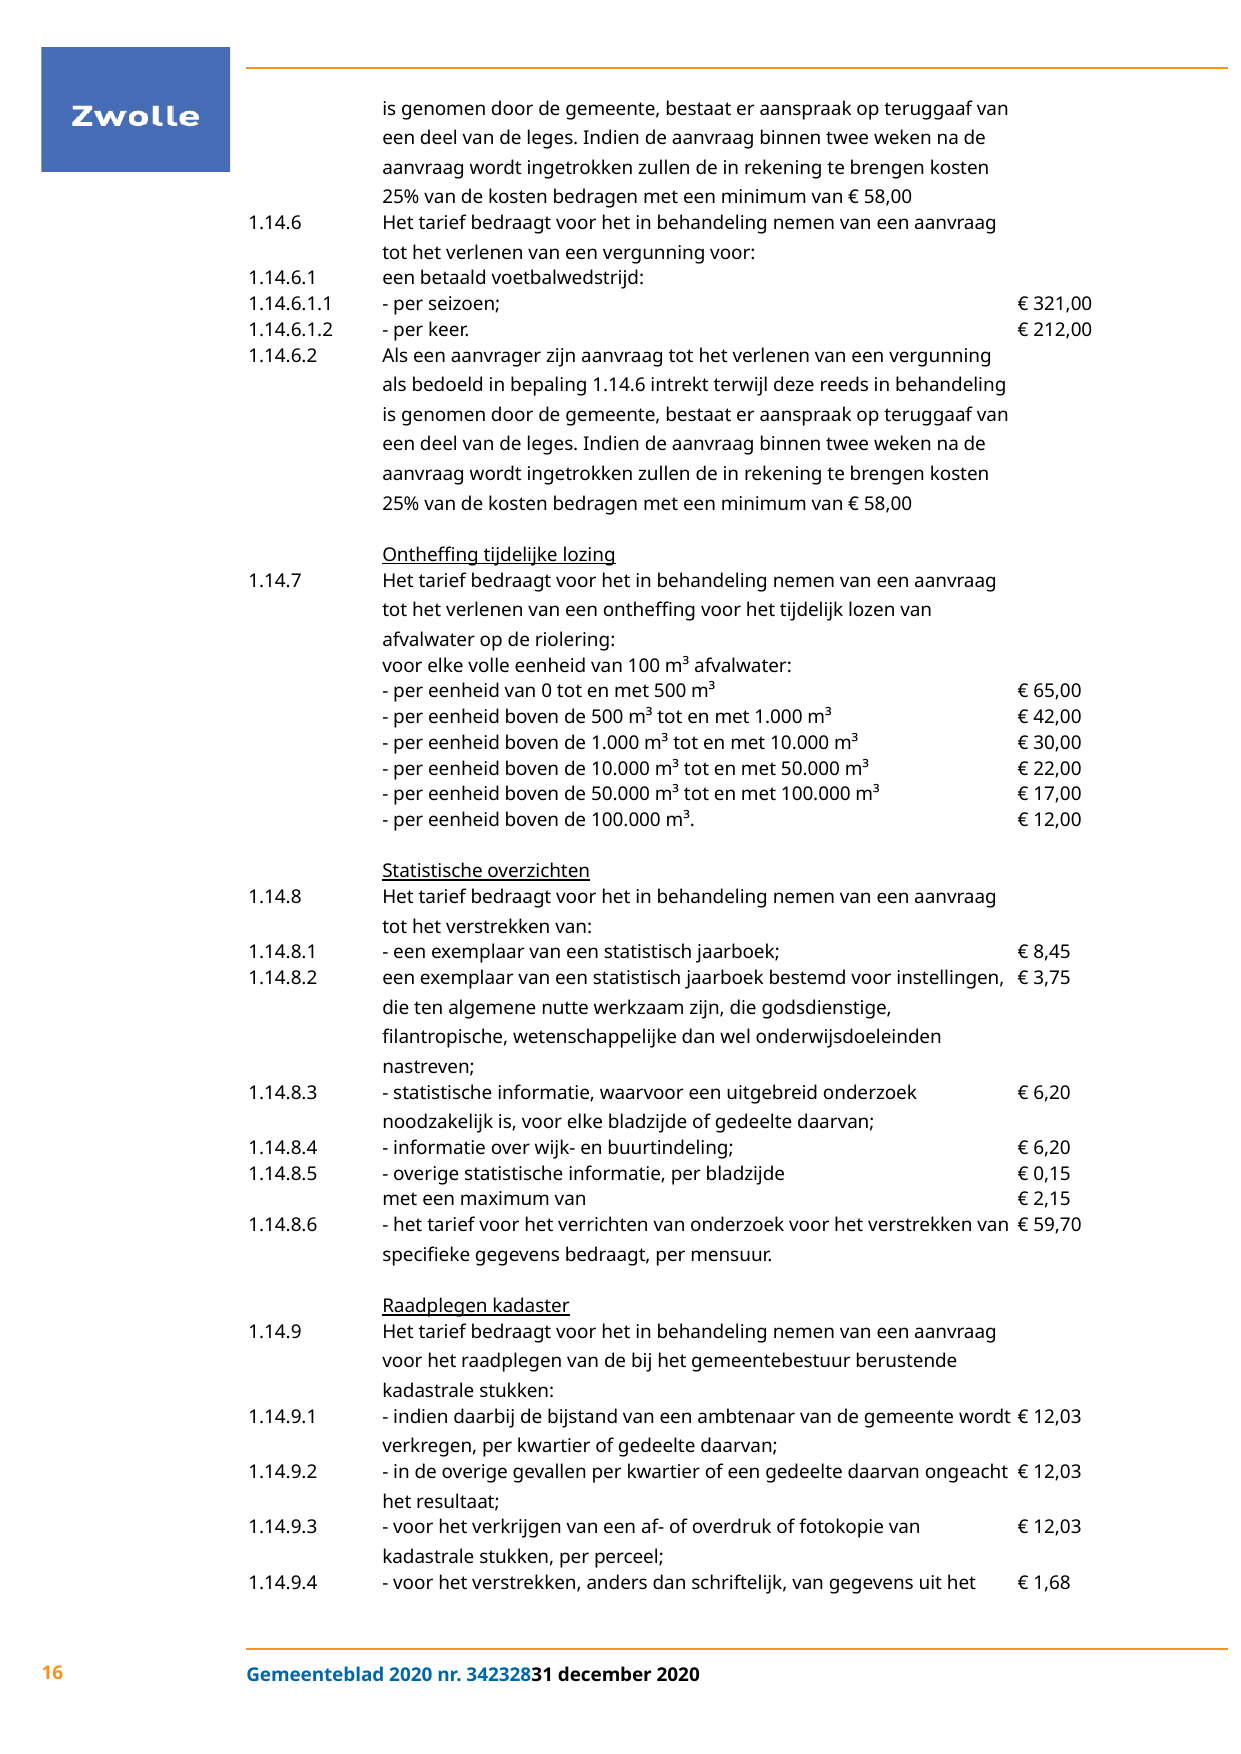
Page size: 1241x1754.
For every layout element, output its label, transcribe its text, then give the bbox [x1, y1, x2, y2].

table_cell [1018, 567, 1152, 652]
table_cell € 8,45 [1018, 939, 1152, 964]
table_cell [248, 780, 382, 806]
table_cell - voor het verstrekken, anders dan schriftelijk, van gegevens uit het [382, 1569, 1017, 1595]
table_cell [248, 806, 382, 832]
table_cell [248, 541, 382, 567]
table_cell [1018, 95, 1152, 209]
table_cell - per eenheid van 0 tot en met 500 m³ [382, 678, 1017, 703]
table_cell [1018, 1318, 1152, 1403]
table_cell - per eenheid boven de 50.000 m³ tot en met 100.000 m³ [382, 780, 1017, 806]
table_cell is genomen door de gemeente, bestaat er aanspraak op teruggaaf van een deel van de leges. Indien de aanvraag binnen twee weken na de aanvraag wordt ingetrokken zullen de in rekening te brengen kosten 25% van de kosten bedragen met een minimum van € 58,00 [382, 95, 1017, 209]
table_cell € 12,03 [1018, 1514, 1152, 1569]
table_cell 1.14.8.2 [248, 964, 382, 1079]
table_cell 1.14.6 [248, 209, 382, 264]
table_cell € 12,00 [1018, 806, 1152, 832]
picture [41, 47, 231, 172]
table_cell 1.14.6.2 [248, 342, 382, 515]
table_cell 1.14.9 [248, 1318, 382, 1403]
table_cell € 12,03 [1018, 1403, 1152, 1458]
table_cell 1.14.6.1.1 [248, 290, 382, 316]
table_cell [382, 515, 1017, 541]
table_cell 1.14.8.6 [248, 1211, 382, 1267]
table_cell 1.14.9.4 [248, 1569, 382, 1595]
table_cell [1018, 541, 1152, 567]
table_cell € 321,00 [1018, 290, 1152, 316]
table_cell [1018, 832, 1152, 858]
table_cell [248, 858, 382, 883]
table_cell Ontheffing tijdelijke lozing [382, 541, 1017, 567]
table_cell - per eenheid boven de 500 m³ tot en met 1.000 m³ [382, 703, 1017, 729]
table_cell € 17,00 [1018, 780, 1152, 806]
table_cell € 3,75 [1018, 964, 1152, 1079]
table_cell 1.14.9.3 [248, 1514, 382, 1569]
table_cell [248, 515, 382, 541]
table_cell € 2,15 [1018, 1186, 1152, 1211]
table_cell 1.14.8.5 [248, 1160, 382, 1186]
table_cell 1.14.9.1 [248, 1403, 382, 1458]
table_cell € 212,00 [1018, 316, 1152, 342]
table_cell 1.14.6.1.2 [248, 316, 382, 342]
table_cell - statistische informatie, waarvoor een uitgebreid onderzoek noodzakelijk is, voor elke bladzijde of gedeelte daarvan; [382, 1079, 1017, 1134]
table_cell € 0,15 [1018, 1160, 1152, 1186]
table_cell [1018, 652, 1152, 677]
table_cell 1.14.8.1 [248, 939, 382, 964]
table_cell [248, 1267, 382, 1292]
table_cell Statistische overzichten [382, 858, 1017, 883]
table_cell - per keer. [382, 316, 1017, 342]
table_cell - indien daarbij de bijstand van een ambtenaar van de gemeente wordt verkregen, per kwartier of gedeelte daarvan; [382, 1403, 1017, 1458]
table_cell Het tarief bedraagt voor het in behandeling nemen van een aanvraag tot het verlenen van een vergunning voor: [382, 209, 1017, 264]
table_cell [1018, 515, 1152, 541]
table_cell [248, 703, 382, 729]
table_cell € 6,20 [1018, 1134, 1152, 1160]
table_cell € 22,00 [1018, 755, 1152, 780]
table_cell - per eenheid boven de 10.000 m³ tot en met 50.000 m³ [382, 755, 1017, 780]
table_cell [248, 652, 382, 677]
table_cell [248, 755, 382, 780]
table_cell [1018, 265, 1152, 290]
table_cell € 30,00 [1018, 729, 1152, 755]
table_cell 1.14.9.2 [248, 1458, 382, 1514]
table_cell met een maximum van [382, 1186, 1017, 1211]
table_cell een betaald voetbalwedstrijd: [382, 265, 1017, 290]
table_cell 1.14.7 [248, 567, 382, 652]
table_cell Het tarief bedraagt voor het in behandeling nemen van een aanvraag tot het verlenen van een ontheffing voor het tijdelijk lozen van afvalwater op de riolering: [382, 567, 1017, 652]
table_cell [1018, 883, 1152, 939]
table_cell - overige statistische informatie, per bladzijde [382, 1160, 1017, 1186]
table_cell 1.14.8.4 [248, 1134, 382, 1160]
table_cell 1.14.8.3 [248, 1079, 382, 1134]
table_cell [248, 729, 382, 755]
table_cell - het tarief voor het verrichten van onderzoek voor het verstrekken van specifieke gegevens bedraagt, per mensuur. [382, 1211, 1017, 1267]
table_cell [248, 1293, 382, 1318]
table_cell - per eenheid boven de 1.000 m³ tot en met 10.000 m³ [382, 729, 1017, 755]
table_cell [1018, 1293, 1152, 1318]
table_cell Het tarief bedraagt voor het in behandeling nemen van een aanvraag tot het verstrekken van: [382, 883, 1017, 939]
table_cell [382, 1267, 1017, 1292]
table_cell Het tarief bedraagt voor het in behandeling nemen van een aanvraag voor het raadplegen van de bij het gemeentebestuur berustende kadastrale stukken: [382, 1318, 1017, 1403]
table_cell [248, 832, 382, 858]
table_cell € 12,03 [1018, 1458, 1152, 1514]
table_cell 1.14.6.1 [248, 265, 382, 290]
table_cell - in de overige gevallen per kwartier of een gedeelte daarvan ongeacht het resultaat; [382, 1458, 1017, 1514]
table_cell - informatie over wijk- en buurtindeling; [382, 1134, 1017, 1160]
table_cell € 65,00 [1018, 678, 1152, 703]
table_cell € 1,68 [1018, 1569, 1152, 1595]
table_cell [1018, 209, 1152, 264]
table_cell [382, 832, 1017, 858]
table_cell [248, 95, 382, 209]
table_cell € 59,70 [1018, 1211, 1152, 1267]
table_cell een exemplaar van een statistisch jaarboek bestemd voor instellingen, die ten algemene nutte werkzaam zijn, die godsdienstige, filantropische, wetenschappelijke dan wel onderwijsdoeleinden nastreven; [382, 964, 1017, 1079]
table_cell Als een aanvrager zijn aanvraag tot het verlenen van een vergunning als bedoeld in bepaling 1.14.6 intrekt terwijl deze reeds in behandeling is genomen door de gemeente, bestaat er aanspraak op teruggaaf van een deel van de leges. Indien de aanvraag binnen twee weken na de aanvraag wordt ingetrokken zullen de in rekening te brengen kosten 25% van de kosten bedragen met een minimum van € 58,00 [382, 342, 1017, 515]
table_cell Raadplegen kadaster [382, 1293, 1017, 1318]
table_cell [1018, 342, 1152, 515]
table_cell [1018, 858, 1152, 883]
table_cell voor elke volle eenheid van 100 m³ afvalwater: [382, 652, 1017, 677]
table_cell [248, 1186, 382, 1211]
table_cell [1018, 1267, 1152, 1292]
table_cell [248, 678, 382, 703]
table_cell - een exemplaar van een statistisch jaarboek; [382, 939, 1017, 964]
table_cell 1.14.8 [248, 883, 382, 939]
table_cell € 42,00 [1018, 703, 1152, 729]
table_cell - voor het verkrijgen van een af- of overdruk of fotokopie van kadastrale stukken, per perceel; [382, 1514, 1017, 1569]
table_cell - per eenheid boven de 100.000 m³. [382, 806, 1017, 832]
table_cell - per seizoen; [382, 290, 1017, 316]
table_cell € 6,20 [1018, 1079, 1152, 1134]
